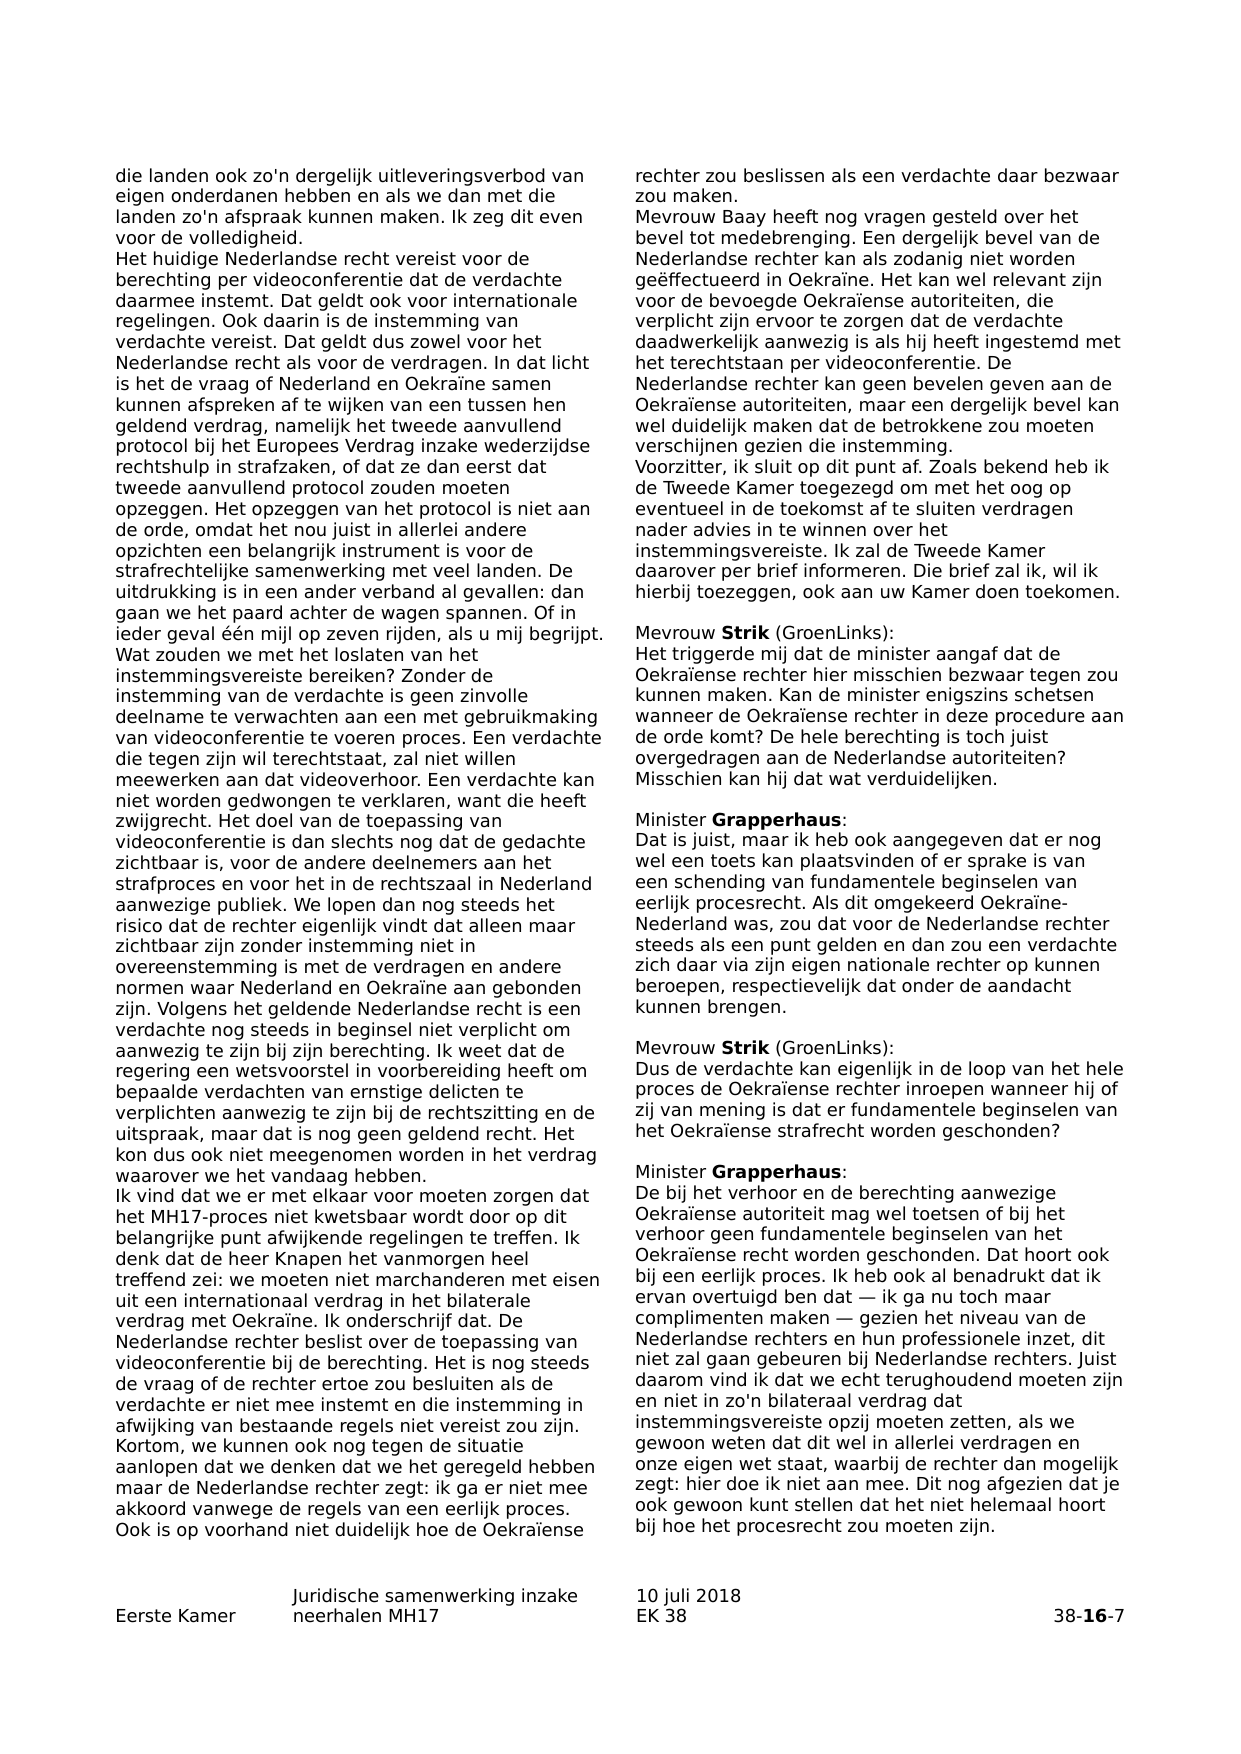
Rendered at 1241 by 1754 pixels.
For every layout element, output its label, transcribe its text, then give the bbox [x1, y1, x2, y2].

text Mevrouw Strik (GroenLinks): [635, 1038, 1125, 1058]
text Ik vind dat we er met elkaar voor moeten zorgen dat het MH17-proces niet kwetsbaar wordt door op dit belangrijke punt afwijkende regelingen te treffen. Ik denk dat de heer Knapen het vanmorgen heel treffend zei: we moeten niet marchanderen met eisen uit een internationaal verdrag in het bilaterale verdrag met Oekraïne. Ik onderschrijf dat. De Nederlandse rechter beslist over de toepassing van videoconferentie bij de berechting. Het is nog steeds de vraag of de rechter ertoe zou besluiten als de verdachte er niet mee instemt en die instemming in afwijking van bestaande regels niet vereist zou zijn. Kortom, we kunnen ook nog tegen de situatie aanlopen dat we denken dat we het geregeld hebben maar de Nederlandse rechter zegt: ik ga er niet mee akkoord vanwege de regels van een eerlijk proces. Ook is op voorhand niet duidelijk hoe de Oekraïense [115, 1186, 605, 1540]
text die landen ook zo'n dergelijk uitleveringsverbod van eigen onderdanen hebben en als we dan met die landen zo'n afspraak kunnen maken. Ik zeg dit even voor de volledigheid. [115, 165, 605, 249]
text Dus de verdachte kan eigenlijk in de loop van het hele proces de Oekraïense rechter inroepen wanneer hij of zij van mening is dat er fundamentele beginselen van het Oekraïense strafrecht worden geschonden? [635, 1058, 1125, 1142]
text Wat zouden we met het loslaten van het instemmingsvereiste bereiken? Zonder de instemming van de verdachte is geen zinvolle deelname te verwachten aan een met gebruikmaking van videoconferentie te voeren proces. Een verdachte die tegen zijn wil terechtstaat, zal niet willen meewerken aan dat videoverhoor. Een verdachte kan niet worden gedwongen te verklaren, want die heeft zwijgrecht. Het doel van de toepassing van videoconferentie is dan slechts nog dat de gedachte zichtbaar is, voor de andere deelnemers aan het strafproces en voor het in de rechtszaal in Nederland aanwezige publiek. We lopen dan nog steeds het risico dat de rechter eigenlijk vindt dat alleen maar zichtbaar zijn zonder instemming niet in overeenstemming is met de verdragen en andere normen waar Nederland en Oekraïne aan gebonden zijn. Volgens het geldende Nederlandse recht is een verdachte nog steeds in beginsel niet verplicht om aanwezig te zijn bij zijn berechting. Ik weet dat de regering een wetsvoorstel in voorbereiding heeft om bepaalde verdachten van ernstige delicten te verplichten aanwezig te zijn bij de rechtszitting en de uitspraak, maar dat is nog geen geldend recht. Het kon dus ook niet meegenomen worden in het verdrag waarover we het vandaag hebben. [115, 644, 605, 1186]
text Het huidige Nederlandse recht vereist voor de berechting per videoconferentie dat de verdachte daarmee instemt. Dat geldt ook voor internationale regelingen. Ook daarin is de instemming van verdachte vereist. Dat geldt dus zowel voor het Nederlandse recht als voor de verdragen. In dat licht is het de vraag of Nederland en Oekraïne samen kunnen afspreken af te wijken van een tussen hen geldend verdrag, namelijk het tweede aanvullend protocol bij het Europees Verdrag inzake wederzijdse rechtshulp in strafzaken, of dat ze dan eerst dat tweede aanvullend protocol zouden moeten opzeggen. Het opzeggen van het protocol is niet aan de orde, omdat het nou juist in allerlei andere opzichten een belangrijk instrument is voor de strafrechtelijke samenwerking met veel landen. De uitdrukking is in een ander verband al gevallen: dan gaan we het paard achter de wagen spannen. Of in ieder geval één mijl op zeven rijden, als u mij begrijpt. [115, 249, 605, 644]
text rechter zou beslissen als een verdachte daar bezwaar zou maken. [635, 165, 1125, 207]
text Mevrouw Strik (GroenLinks): [635, 623, 1125, 643]
text De bij het verhoor en de berechting aanwezige Oekraïense autoriteit mag wel toetsen of bij het verhoor geen fundamentele beginselen van het Oekraïense recht worden geschonden. Dat hoort ook bij een eerlijk proces. Ik heb ook al benadrukt dat ik ervan overtuigd ben dat — ik ga nu toch maar complimenten maken — gezien het niveau van de Nederlandse rechters en hun professionele inzet, dit niet zal gaan gebeuren bij Nederlandse rechters. Juist daarom vind ik dat we echt terughoudend moeten zijn en niet in zo'n bilateraal verdrag dat instemmingsvereiste opzij moeten zetten, als we gewoon weten dat dit wel in allerlei verdragen en onze eigen wet staat, waarbij de rechter dan mogelijk zegt: hier doe ik niet aan mee. Dit nog afgezien dat je ook gewoon kunt stellen dat het niet helemaal hoort bij hoe het procesrecht zou moeten zijn. [635, 1182, 1125, 1537]
text Dat is juist, maar ik heb ook aangegeven dat er nog wel een toets kan plaatsvinden of er sprake is van een schending van fundamentele beginselen van eerlijk procesrecht. Als dit omgekeerd Oekraïne-Nederland was, zou dat voor de Nederlandse rechter steeds als een punt gelden en dan zou een verdachte zich daar via zijn eigen nationale rechter op kunnen beroepen, respectievelijk dat onder de aandacht kunnen brengen. [635, 830, 1125, 1018]
text Voorzitter, ik sluit op dit punt af. Zoals bekend heb ik de Tweede Kamer toegezegd om met het oog op eventueel in de toekomst af te sluiten verdragen nader advies in te winnen over het instemmingsvereiste. Ik zal de Tweede Kamer daarover per brief informeren. Die brief zal ik, wil ik hierbij toezeggen, ook aan uw Kamer doen toekomen. [635, 457, 1125, 603]
text Het triggerde mij dat de minister aangaf dat de Oekraïense rechter hier misschien bezwaar tegen zou kunnen maken. Kan de minister enigszins schetsen wanneer de Oekraïense rechter in deze procedure aan de orde komt? De hele berechting is toch juist overgedragen aan de Nederlandse autoriteiten? Misschien kan hij dat wat verduidelijken. [635, 643, 1125, 789]
text Minister Grapperhaus: [635, 1162, 1125, 1182]
text Minister Grapperhaus: [635, 809, 1125, 830]
text Mevrouw Baay heeft nog vragen gesteld over het bevel tot medebrenging. Een dergelijk bevel van de Nederlandse rechter kan als zodanig niet worden geëffectueerd in Oekraïne. Het kan wel relevant zijn voor de bevoegde Oekraïense autoriteiten, die verplicht zijn ervoor te zorgen dat de verdachte daadwerkelijk aanwezig is als hij heeft ingestemd met het terechtstaan per videoconferentie. De Nederlandse rechter kan geen bevelen geven aan de Oekraïense autoriteiten, maar een dergelijk bevel kan wel duidelijk maken dat de betrokkene zou moeten verschijnen gezien die instemming. [635, 207, 1125, 457]
